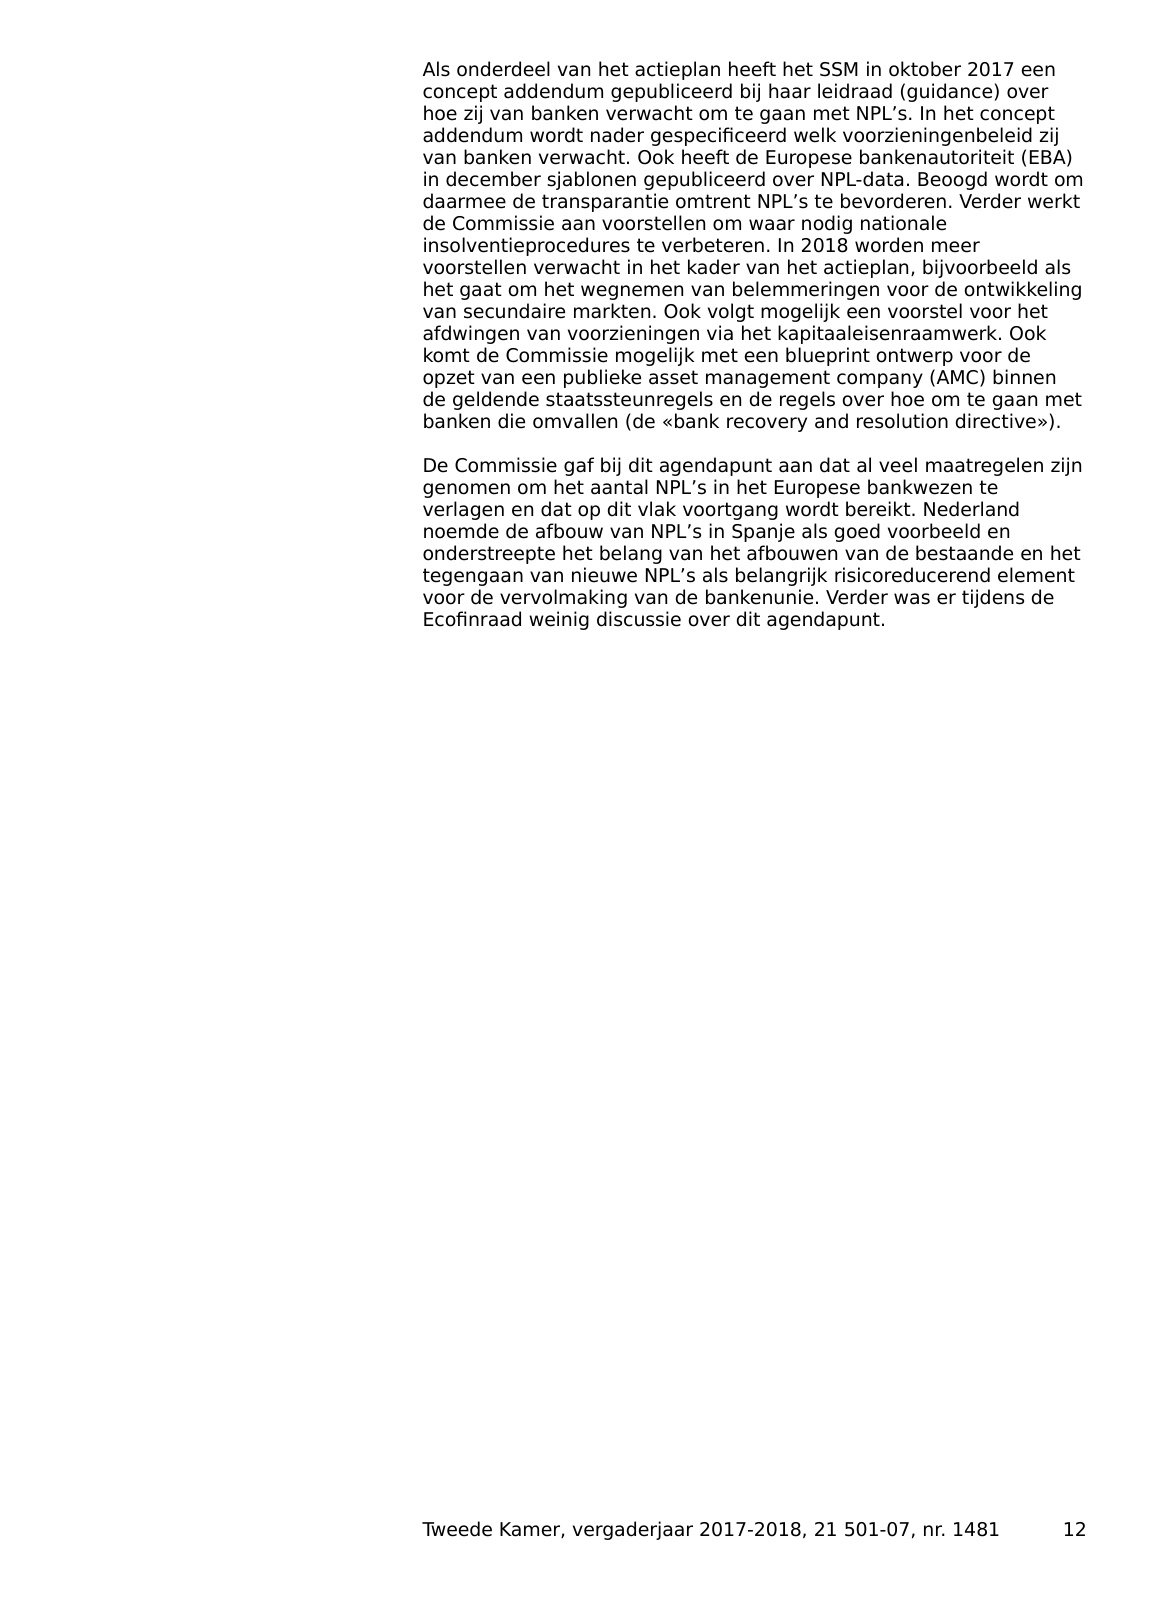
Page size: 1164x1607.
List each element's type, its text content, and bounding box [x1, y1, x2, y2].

text De Commissie gaf bij dit agendapunt aan dat al veel maatregelen zijn genomen om het aantal NPL’s in het Europese bankwezen te verlagen en dat op dit vlak voortgang wordt bereikt. Nederland noemde de afbouw van NPL’s in Spanje als goed voorbeeld en onderstreepte het belang van het afbouwen van de bestaande en het tegengaan van nieuwe NPL’s als belangrijk risicoreducerend element voor de vervolmaking van de bankenunie. Verder was er tijdens de Ecofinraad weinig discussie over dit agendapunt. [422, 455, 1087, 631]
text Als onderdeel van het actieplan heeft het SSM in oktober 2017 een concept addendum gepubliceerd bij haar leidraad (guidance) over hoe zij van banken verwacht om te gaan met NPL’s. In het concept addendum wordt nader gespecificeerd welk voorzieningenbeleid zij van banken verwacht. Ook heeft de Europese bankenautoriteit (EBA) in december sjablonen gepubliceerd over NPL-data. Beoogd wordt om daarmee de transparantie omtrent NPL’s te bevorderen. Verder werkt de Commissie aan voorstellen om waar nodig nationale insolventieprocedures te verbeteren. In 2018 worden meer voorstellen verwacht in het kader van het actieplan, bijvoorbeeld als het gaat om het wegnemen van belemmeringen voor de ontwikkeling van secundaire markten. Ook volgt mogelijk een voorstel voor het afdwingen van voorzieningen via het kapitaaleisenraamwerk. Ook komt de Commissie mogelijk met een blueprint ontwerp voor de opzet van een publieke asset management company (AMC) binnen de geldende staatssteunregels en de regels over hoe om te gaan met banken die omvallen (de «bank recovery and resolution directive»). [422, 59, 1087, 433]
